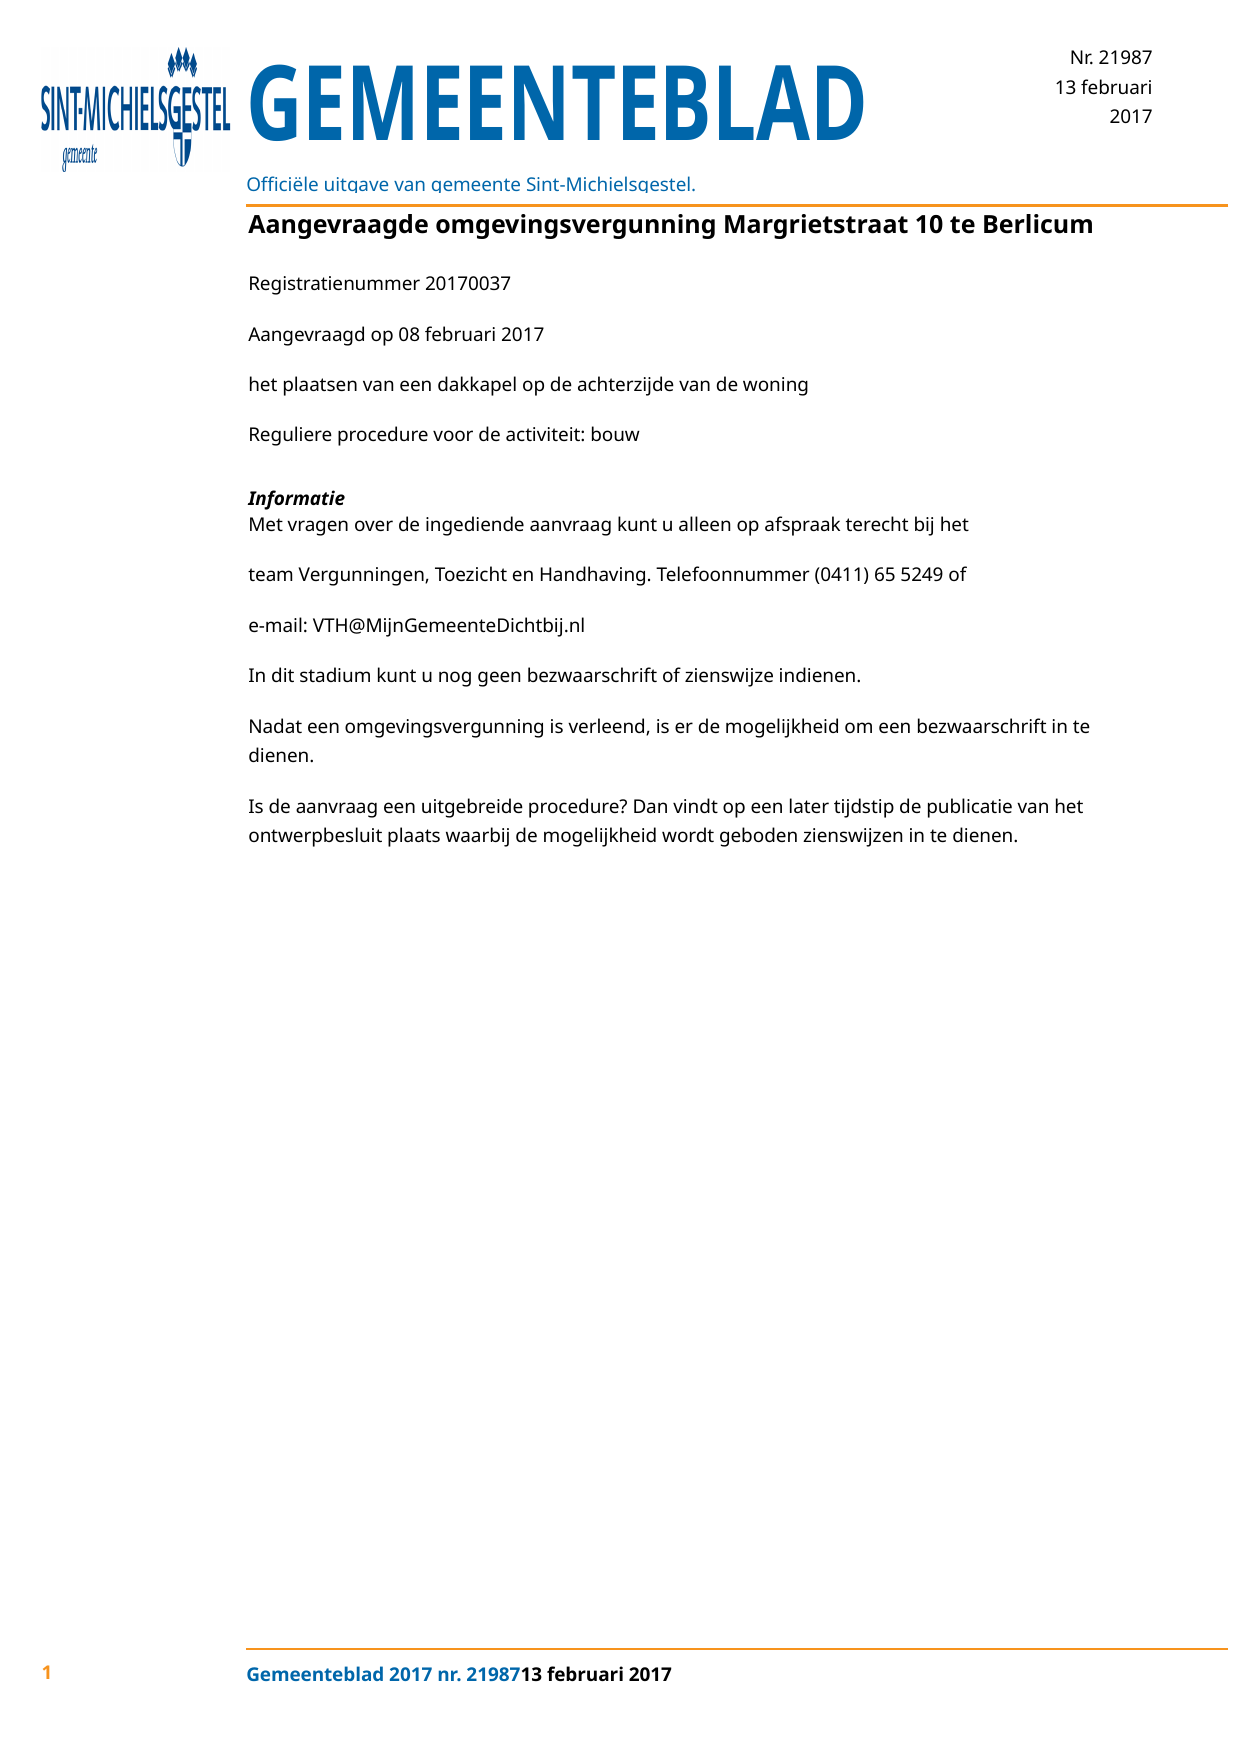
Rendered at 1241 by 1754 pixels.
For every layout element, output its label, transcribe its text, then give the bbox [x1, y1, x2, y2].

text Nadat een omgevingsvergunning is verleend, is er de mogelijkheid om een bezwaarschrift in te dienen. [248, 713, 1152, 768]
picture [41, 47, 231, 172]
text het plaatsen van een dakkapel op de achterzijde van de woning [248, 371, 1152, 397]
text Aangevraagde omgevingsvergunning Margrietstraat 10 te Berlicum [248, 207, 1152, 241]
text Reguliere procedure voor de activiteit: bouw [248, 422, 1152, 447]
text e-mail: VTH@MijnGemeenteDichtbij.nl [248, 612, 1152, 638]
text In dit stadium kunt u nog geen bezwaarschrift of zienswijze indienen. [248, 662, 1152, 688]
text Registratienummer 20170037 [248, 270, 1152, 296]
text Informatie [248, 486, 1152, 511]
text team Vergunningen, Toezicht en Handhaving. Telefoonnummer (0411) 65 5249 of [248, 562, 1152, 587]
text Aangevraagd op 08 februari 2017 [248, 321, 1152, 346]
text Met vragen over de ingediende aanvraag kunt u alleen op afspraak terecht bij het [248, 511, 1152, 537]
text Is de aanvraag een uitgebreide procedure? Dan vindt op een later tijdstip de publicatie van het ontwerpbesluit plaats waarbij de mogelijkheid wordt geboden zienswijzen in te dienen. [248, 793, 1152, 848]
